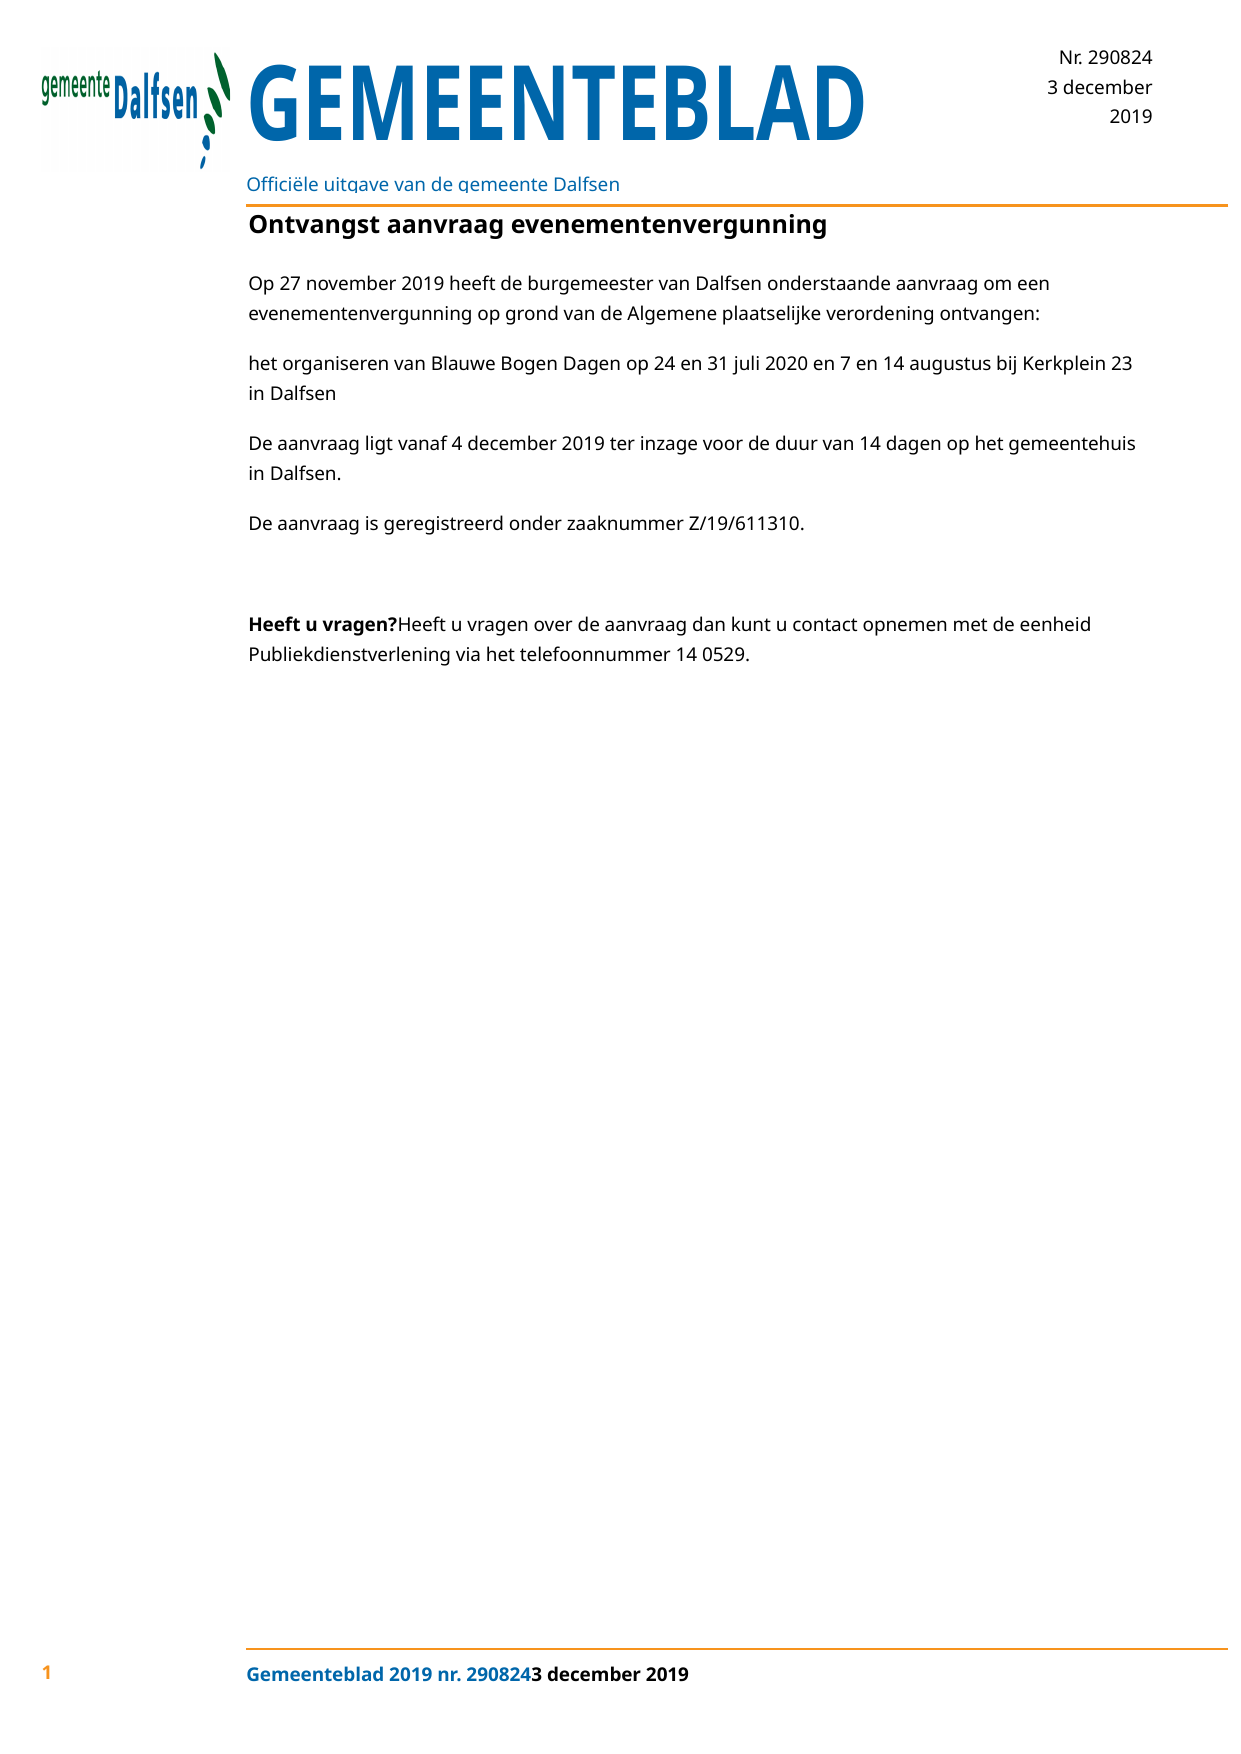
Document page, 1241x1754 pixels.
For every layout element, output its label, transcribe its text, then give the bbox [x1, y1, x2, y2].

text Ontvangst aanvraag evenementenvergunning [248, 207, 1152, 241]
text De aanvraag is geregistreerd onder zaaknummer Z/19/611310. [248, 510, 1152, 536]
text Heeft u vragen?Heeft u vragen over de aanvraag dan kunt u contact opnemen met de eenheid Publiekdienstverlening via het telefoonnummer 14 0529. [248, 611, 1152, 666]
text Op 27 november 2019 heeft de burgemeester van Dalfsen onderstaande aanvraag om een evenementenvergunning op grond van de Algemene plaatselijke verordening ontvangen: [248, 270, 1152, 326]
text De aanvraag ligt vanaf 4 december 2019 ter inzage voor de duur van 14 dagen op het gemeentehuis in Dalfsen. [248, 430, 1152, 486]
picture [41, 47, 231, 172]
text het organiseren van Blauwe Bogen Dagen op 24 en 31 juli 2020 en 7 en 14 augustus bij Kerkplein 23 in Dalfsen [248, 350, 1152, 406]
